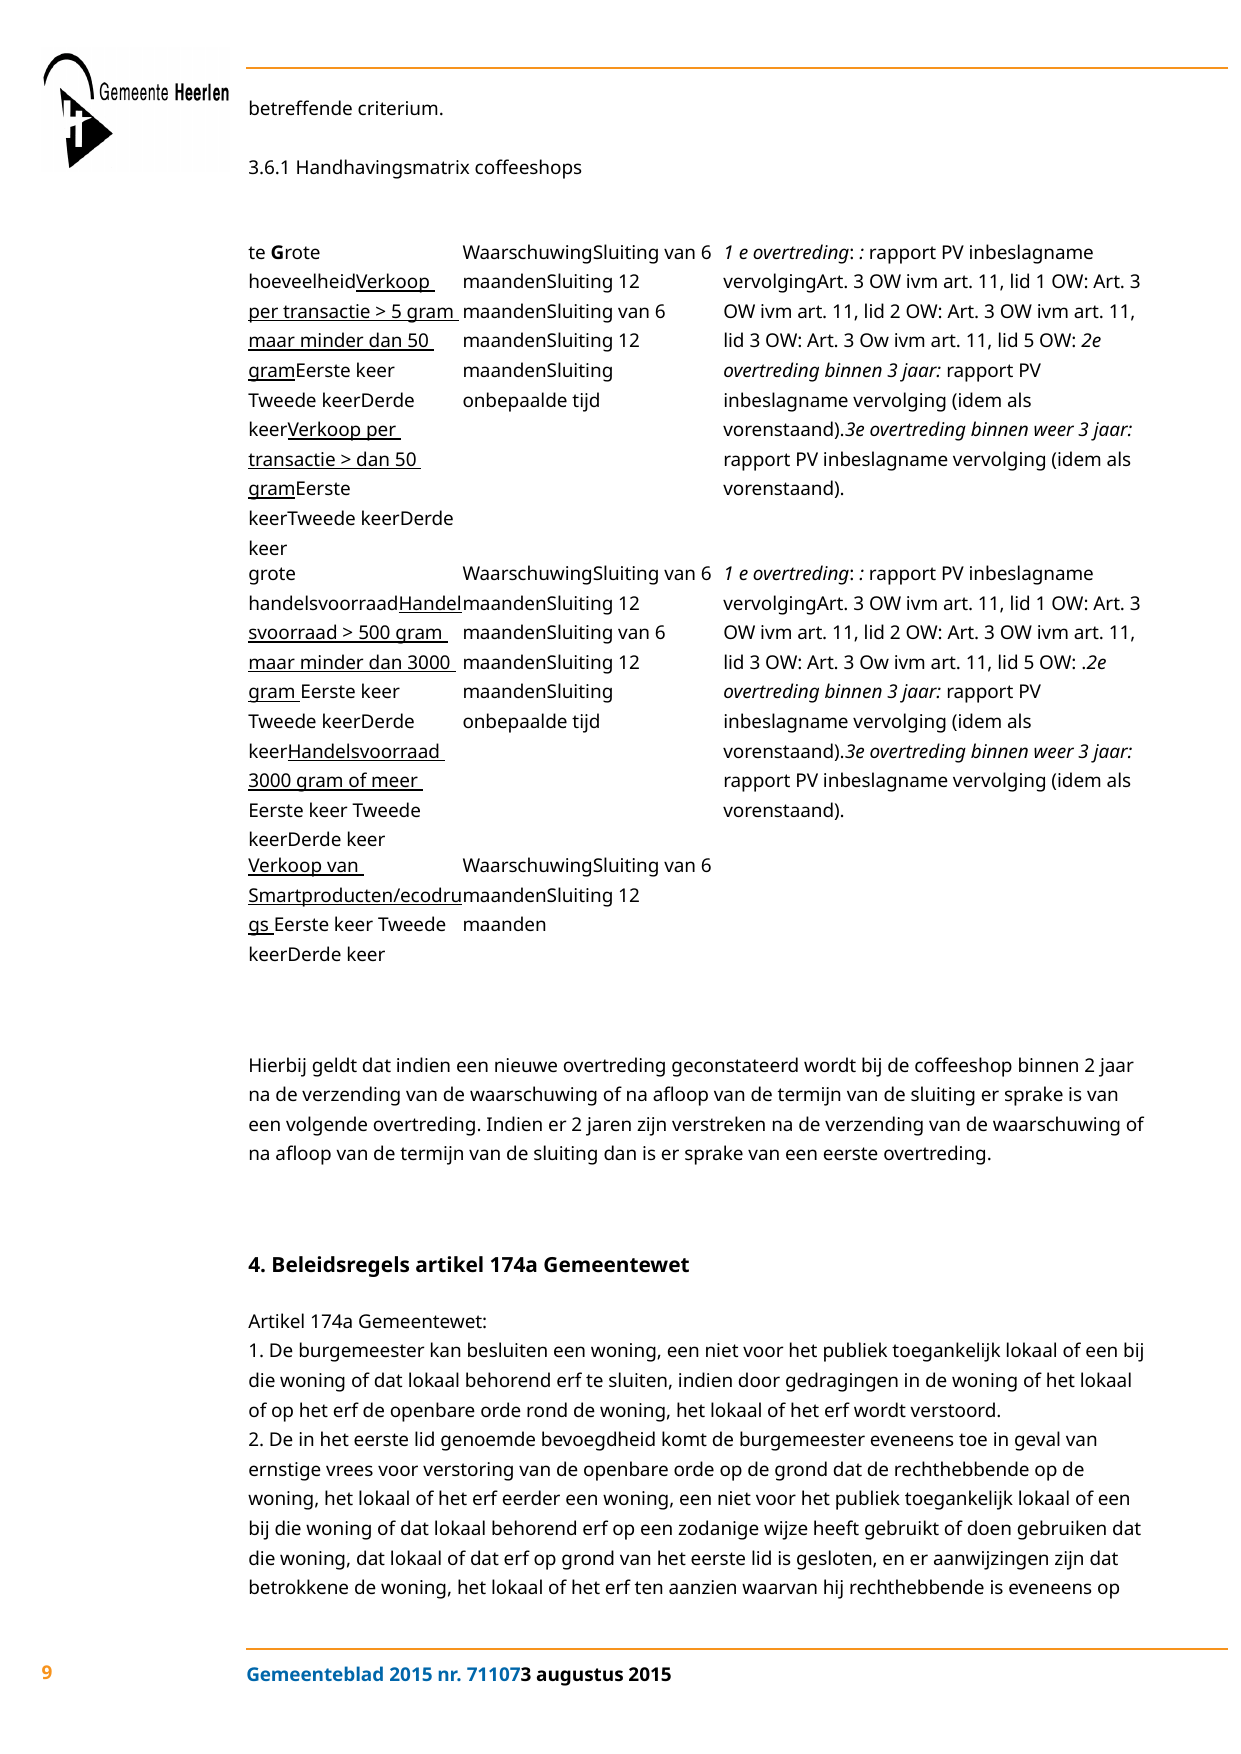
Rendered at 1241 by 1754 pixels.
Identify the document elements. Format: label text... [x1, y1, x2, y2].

table_header 1 e overtreding: : rapport PV inbeslagname vervolgingArt. 3 OW ivm art. 11, lid 1 OW: Art. 3 OW ivm art. 11, lid 2 OW: Art. 3 OW ivm art. 11, lid 3 OW: Art. 3 Ow ivm art. 11, lid 5 OW: 2e overtreding binnen 3 jaar: rapport PV inbeslagname vervolging (idem als vorenstaand).3e overtreding binnen weer 3 jaar: rapport PV inbeslagname vervolging (idem als vorenstaand). [723, 239, 1152, 560]
table_cell grote handelsvoorraadHandelsvoorraad > 500 gram maar minder dan 3000 gram Eerste keer Tweede keerDerde keerHandelsvoorraad 3000 gram of meer Eerste keer Tweede keerDerde keer [248, 560, 462, 852]
text 4. Beleidsregels artikel 174a Gemeentewet [248, 1250, 1152, 1278]
table_cell WaarschuwingSluiting van 6 maandenSluiting 12 maandenSluiting van 6 maandenSluiting 12 maandenSluiting onbepaalde tijd [462, 560, 723, 852]
text betreffende criterium. [248, 95, 1152, 121]
text 1. De burgemeester kan besluiten een woning, een niet voor het publiek toegankelijk lokaal of een bij die woning of dat lokaal behorend erf te sluiten, indien door gedragingen in de woning of het lokaal of op het erf de openbare orde rond de woning, het lokaal of het erf wordt verstoord. [248, 1338, 1152, 1423]
table_cell gs Eerste keer Tweede keerDerde keer [248, 905, 462, 967]
table_cell [723, 853, 1152, 967]
table_cell Verkoop van Smartproducten/ecodru [248, 853, 462, 904]
picture [41, 47, 231, 172]
table_header WaarschuwingSluiting van 6 maandenSluiting 12 maandenSluiting van 6 maandenSluiting 12 maandenSluiting onbepaalde tijd [462, 239, 723, 560]
table_header te Grote hoeveelheidVerkoop per transactie > 5 gram maar minder dan 50 gramEerste keer Tweede keerDerde keerVerkoop per transactie > dan 50 gramEerste keerTweede keerDerde keer [248, 239, 462, 560]
table_cell 1 e overtreding: : rapport PV inbeslagname vervolgingArt. 3 OW ivm art. 11, lid 1 OW: Art. 3 OW ivm art. 11, lid 2 OW: Art. 3 OW ivm art. 11, lid 3 OW: Art. 3 Ow ivm art. 11, lid 5 OW: .2e overtreding binnen 3 jaar: rapport PV inbeslagname vervolging (idem als vorenstaand).3e overtreding binnen weer 3 jaar: rapport PV inbeslagname vervolging (idem als vorenstaand). [723, 560, 1152, 852]
text Hierbij geldt dat indien een nieuwe overtreding geconstateerd wordt bij de coffeeshop binnen 2 jaar na de verzending van de waarschuwing of na afloop van de termijn van de sluiting er sprake is van een volgende overtreding. Indien er 2 jaren zijn verstreken na de verzending van de waarschuwing of na afloop van de termijn van de sluiting dan is er sprake van een eerste overtreding. [248, 1052, 1152, 1166]
text Artikel 174a Gemeentewet: [248, 1308, 1152, 1334]
table_cell WaarschuwingSluiting van 6 maandenSluiting 12 maanden [462, 853, 723, 967]
text 2. De in het eerste lid genoemde bevoegdheid komt de burgemeester eveneens toe in geval van ernstige vrees voor verstoring van de openbare orde op de grond dat de rechthebbende op de woning, het lokaal of het erf eerder een woning, een niet voor het publiek toegankelijk lokaal of een bij die woning of dat lokaal behorend erf op een zodanige wijze heeft gebruikt of doen gebruiken dat die woning, dat lokaal of dat erf op grond van het eerste lid is gesloten, en er aanwijzingen zijn dat betrokkene de woning, het lokaal of het erf ten aanzien waarvan hij rechthebbende is eveneens op [248, 1426, 1152, 1600]
text 3.6.1 Handhavingsmatrix coffeeshops [248, 154, 1152, 180]
